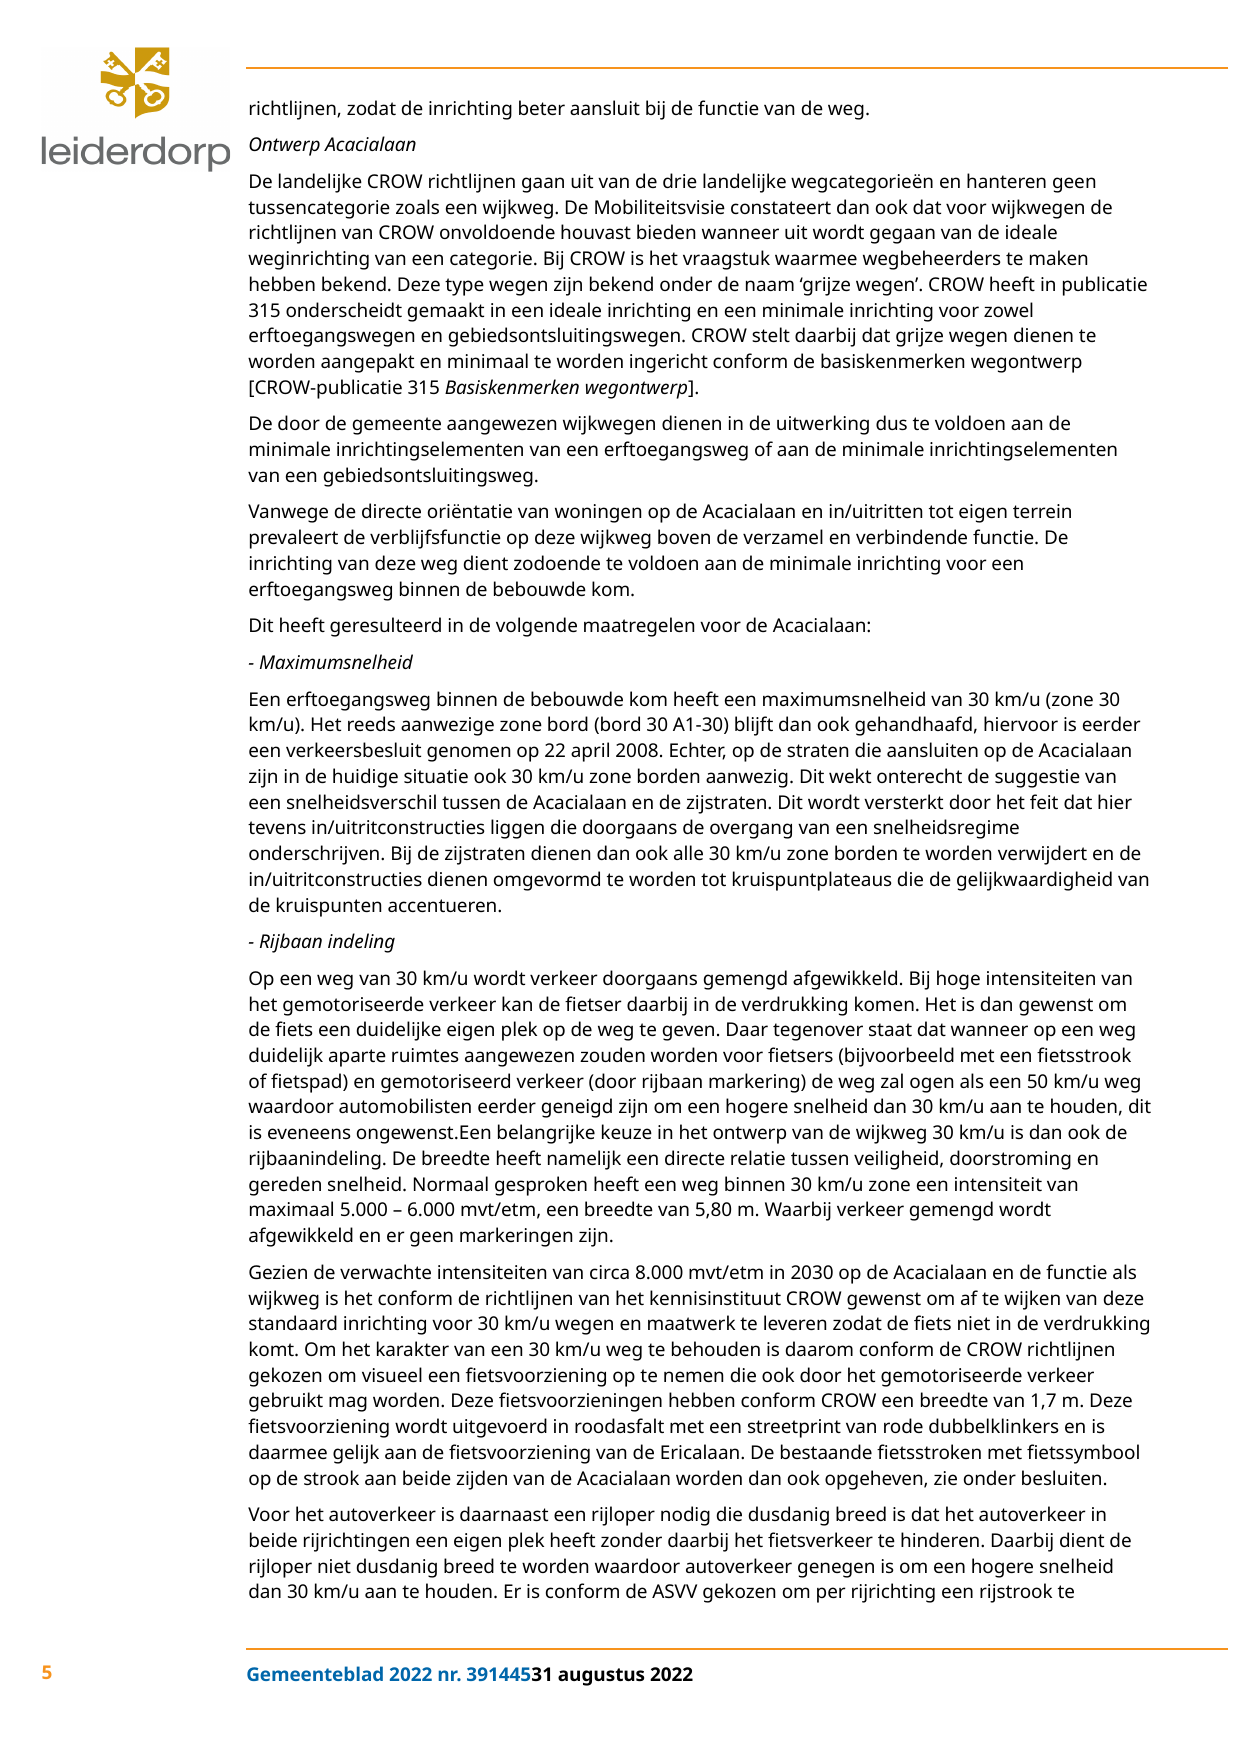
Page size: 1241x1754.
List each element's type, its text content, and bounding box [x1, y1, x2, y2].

text Een erftoegangsweg binnen de bebouwde kom heeft een maximumsnelheid van 30 km/u (zone 30 km/u). Het reeds aanwezige zone bord (bord 30 A1-30) blijft dan ook gehandhaafd, hiervoor is eerder een verkeersbesluit genomen op 22 april 2008. Echter, op de straten die aansluiten op de Acacialaan zijn in de huidige situatie ook 30 km/u zone borden aanwezig. Dit wekt onterecht de suggestie van een snelheidsverschil tussen de Acacialaan en de zijstraten. Dit wordt versterkt door het feit dat hier tevens in/uitritconstructies liggen die doorgaans de overgang van een snelheidsregime onderschrijven. Bij de zijstraten dienen dan ook alle 30 km/u zone borden te worden verwijdert en de in/uitritconstructies dienen omgevormd te worden tot kruispuntplateaus die de gelijkwaardigheid van de kruispunten accentueren. [248, 686, 1152, 917]
text Ontwerp Acacialaan [248, 131, 1152, 157]
text Gezien de verwachte intensiteiten van circa 8.000 mvt/etm in 2030 op de Acacialaan en de functie als wijkweg is het conform de richtlijnen van het kennisinstituut CROW gewenst om af te wijken van deze standaard inrichting voor 30 km/u wegen en maatwerk te leveren zodat de fiets niet in de verdrukking komt. Om het karakter van een 30 km/u weg te behouden is daarom conform de CROW richtlijnen gekozen om visueel een fietsvoorziening op te nemen die ook door het gemotoriseerde verkeer gebruikt mag worden. Deze fietsvoorzieningen hebben conform CROW een breedte van 1,7 m. Deze fietsvoorziening wordt uitgevoerd in roodasfalt met een streetprint van rode dubbelklinkers en is daarmee gelijk aan de fietsvoorziening van de Ericalaan. De bestaande fietsstroken met fietssymbool op de strook aan beide zijden van de Acacialaan worden dan ook opgeheven, zie onder besluiten. [248, 1259, 1152, 1491]
text Vanwege de directe oriëntatie van woningen op de Acacialaan en in/uitritten tot eigen terrein prevaleert de verblijfsfunctie op deze wijkweg boven de verzamel en verbindende functie. De inrichting van deze weg dient zodoende te voldoen aan de minimale inrichting voor een erftoegangsweg binnen de bebouwde kom. [248, 499, 1152, 602]
text Voor het autoverkeer is daarnaast een rijloper nodig die dusdanig breed is dat het autoverkeer in beide rijrichtingen een eigen plek heeft zonder daarbij het fietsverkeer te hinderen. Daarbij dient de rijloper niet dusdanig breed te worden waardoor autoverkeer genegen is om een hogere snelheid dan 30 km/u aan te houden. Er is conform de ASVV gekozen om per rijrichting een rijstrook te [248, 1502, 1152, 1604]
text Dit heeft geresulteerd in de volgende maatregelen voor de Acacialaan: [248, 613, 1152, 638]
text De door de gemeente aangewezen wijkwegen dienen in de uitwerking dus te voldoen aan de minimale inrichtingselementen van een erftoegangsweg of aan de minimale inrichtingselementen van een gebiedsontsluitingsweg. [248, 411, 1152, 488]
text - Maximumsnelheid [248, 649, 1152, 675]
text Op een weg van 30 km/u wordt verkeer doorgaans gemengd afgewikkeld. Bij hoge intensiteiten van het gemotoriseerde verkeer kan de fietser daarbij in de verdrukking komen. Het is dan gewenst om de fiets een duidelijke eigen plek op de weg te geven. Daar tegenover staat dat wanneer op een weg duidelijk aparte ruimtes aangewezen zouden worden voor fietsers (bijvoorbeeld met een fietsstrook of fietspad) en gemotoriseerd verkeer (door rijbaan markering) de weg zal ogen als een 50 km/u weg waardoor automobilisten eerder geneigd zijn om een hogere snelheid dan 30 km/u aan te houden, dit is eveneens ongewenst.Een belangrijke keuze in het ontwerp van de wijkweg 30 km/u is dan ook de rijbaanindeling. De breedte heeft namelijk een directe relatie tussen veiligheid, doorstroming en gereden snelheid. Normaal gesproken heeft een weg binnen 30 km/u zone een intensiteit van maximaal 5.000 – 6.000 mvt/etm, een breedte van 5,80 m. Waarbij verkeer gemengd wordt afgewikkeld en er geen markeringen zijn. [248, 965, 1152, 1248]
text - Rijbaan indeling [248, 928, 1152, 954]
text richtlijnen, zodat de inrichting beter aansluit bij de functie van de weg. [248, 95, 1152, 121]
text De landelijke CROW richtlijnen gaan uit van de drie landelijke wegcategorieën en hanteren geen tussencategorie zoals een wijkweg. De Mobiliteitsvisie constateert dan ook dat voor wijkwegen de richtlijnen van CROW onvoldoende houvast bieden wanneer uit wordt gegaan van de ideale weginrichting van een categorie. Bij CROW is het vraagstuk waarmee wegbeheerders te maken hebben bekend. Deze type wegen zijn bekend onder de naam ‘grijze wegen’. CROW heeft in publicatie 315 onderscheidt gemaakt in een ideale inrichting en een minimale inrichting voor zowel erftoegangswegen en gebiedsontsluitingswegen. CROW stelt daarbij dat grijze wegen dienen te worden aangepakt en minimaal te worden ingericht conform de basiskenmerken wegontwerp [CROW-publicatie 315 Basiskenmerken wegontwerp]. [248, 168, 1152, 400]
picture [41, 47, 231, 172]
